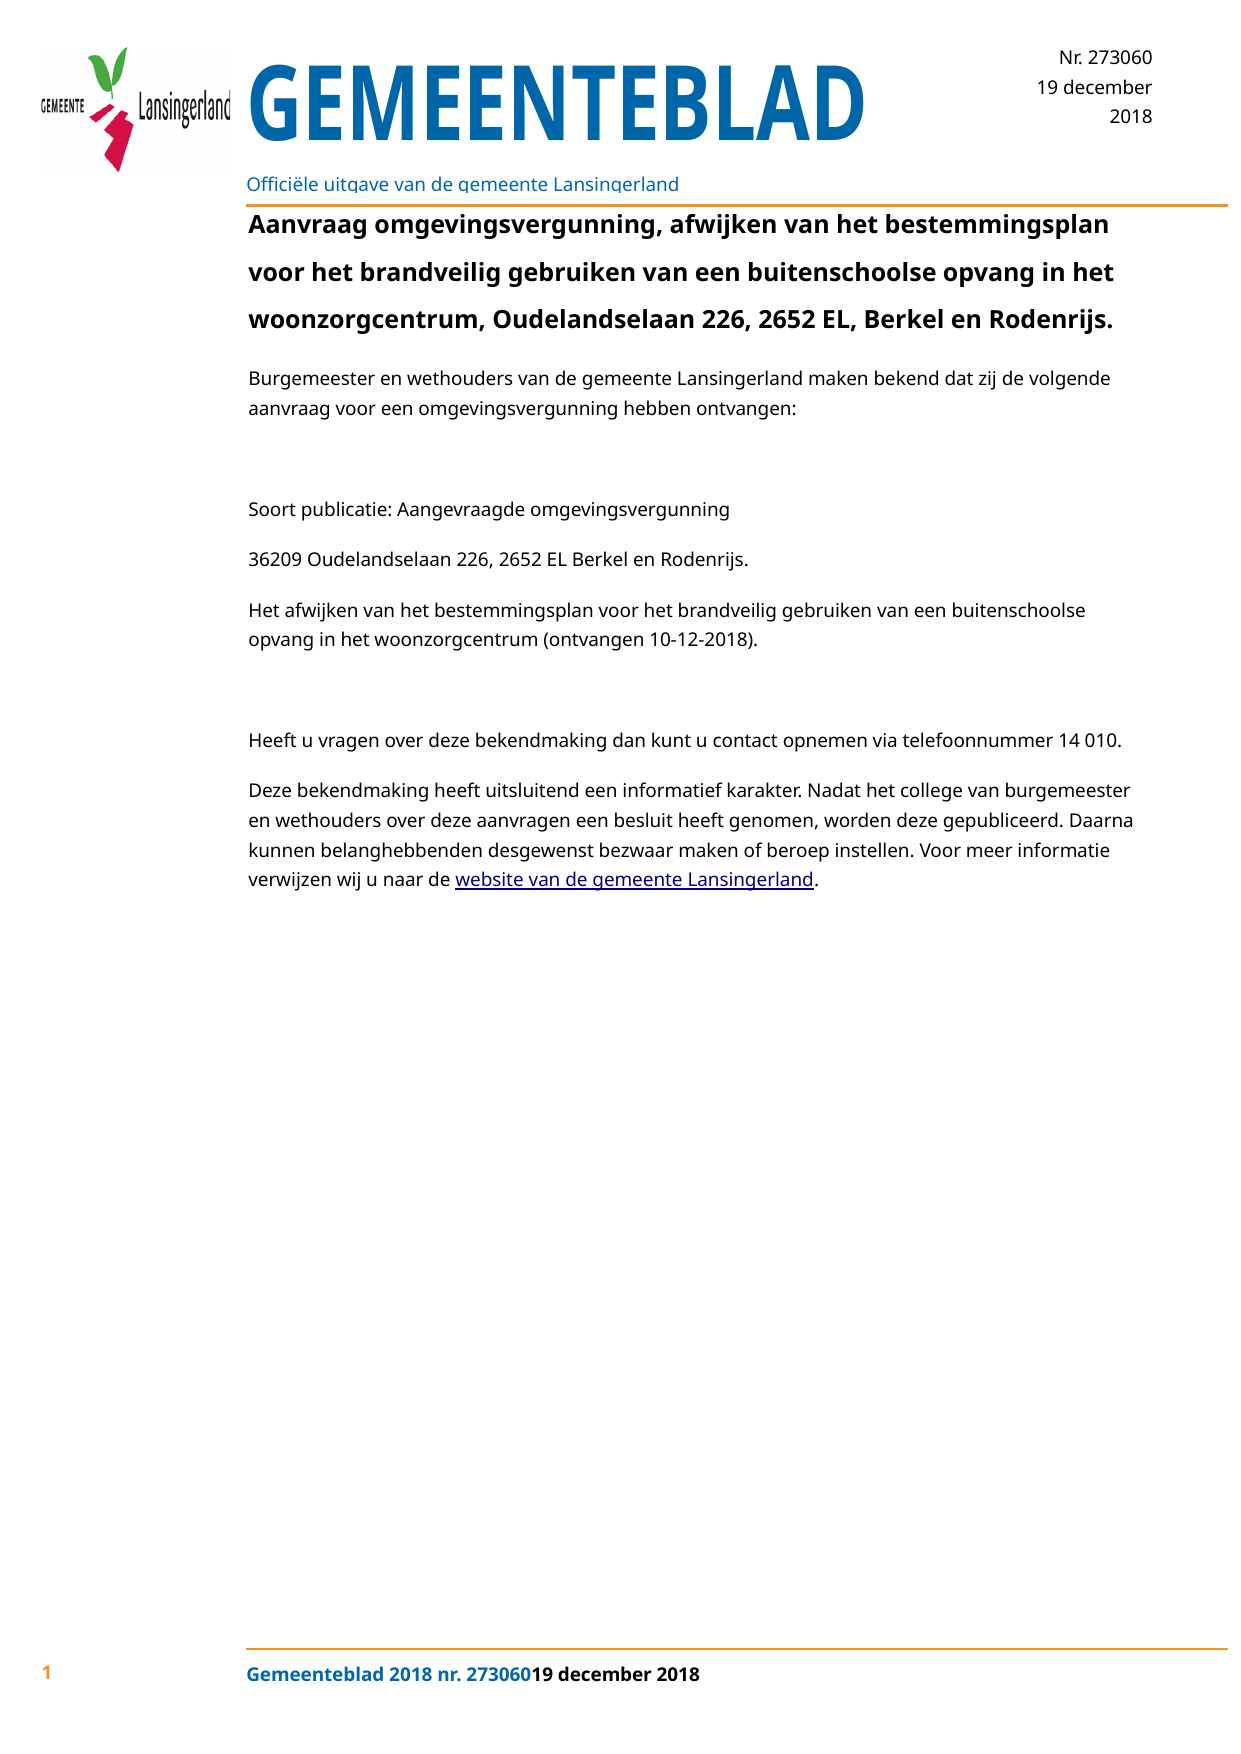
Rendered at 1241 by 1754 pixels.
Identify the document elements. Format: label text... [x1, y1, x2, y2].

text Heeft u vragen over deze bekendmaking dan kunt u contact opnemen via telefoonnummer 14 010. [248, 727, 1152, 753]
text Aanvraag omgevingsvergunning, afwijken van het bestemmingsplan voor het brandveilig gebruiken van een buitenschoolse opvang in het woonzorgcentrum, Oudelandselaan 226, 2652 EL, Berkel en Rodenrijs. [248, 207, 1152, 336]
text Deze bekendmaking heeft uitsluitend een informatief karakter. Nadat het college van burgemeester en wethouders over deze aanvragen een besluit heeft genomen, worden deze gepubliceerd. Daarna kunnen belanghebbenden desgewenst bezwaar maken of beroep instellen. Voor meer informatie verwijzen wij u naar de website van de gemeente Lansingerland. [248, 778, 1152, 892]
text Het afwijken van het bestemmingsplan voor het brandveilig gebruiken van een buitenschoolse opvang in het woonzorgcentrum (ontvangen 10-12-2018). [248, 597, 1152, 652]
text Burgemeester en wethouders van de gemeente Lansingerland maken bekend dat zij de volgende aanvraag voor een omgevingsvergunning hebben ontvangen: [248, 366, 1152, 421]
text 36209 Oudelandselaan 226, 2652 EL Berkel en Rodenrijs. [248, 546, 1152, 572]
picture [41, 47, 231, 172]
text Soort publicatie: Aangevraagde omgevingsvergunning [248, 496, 1152, 522]
